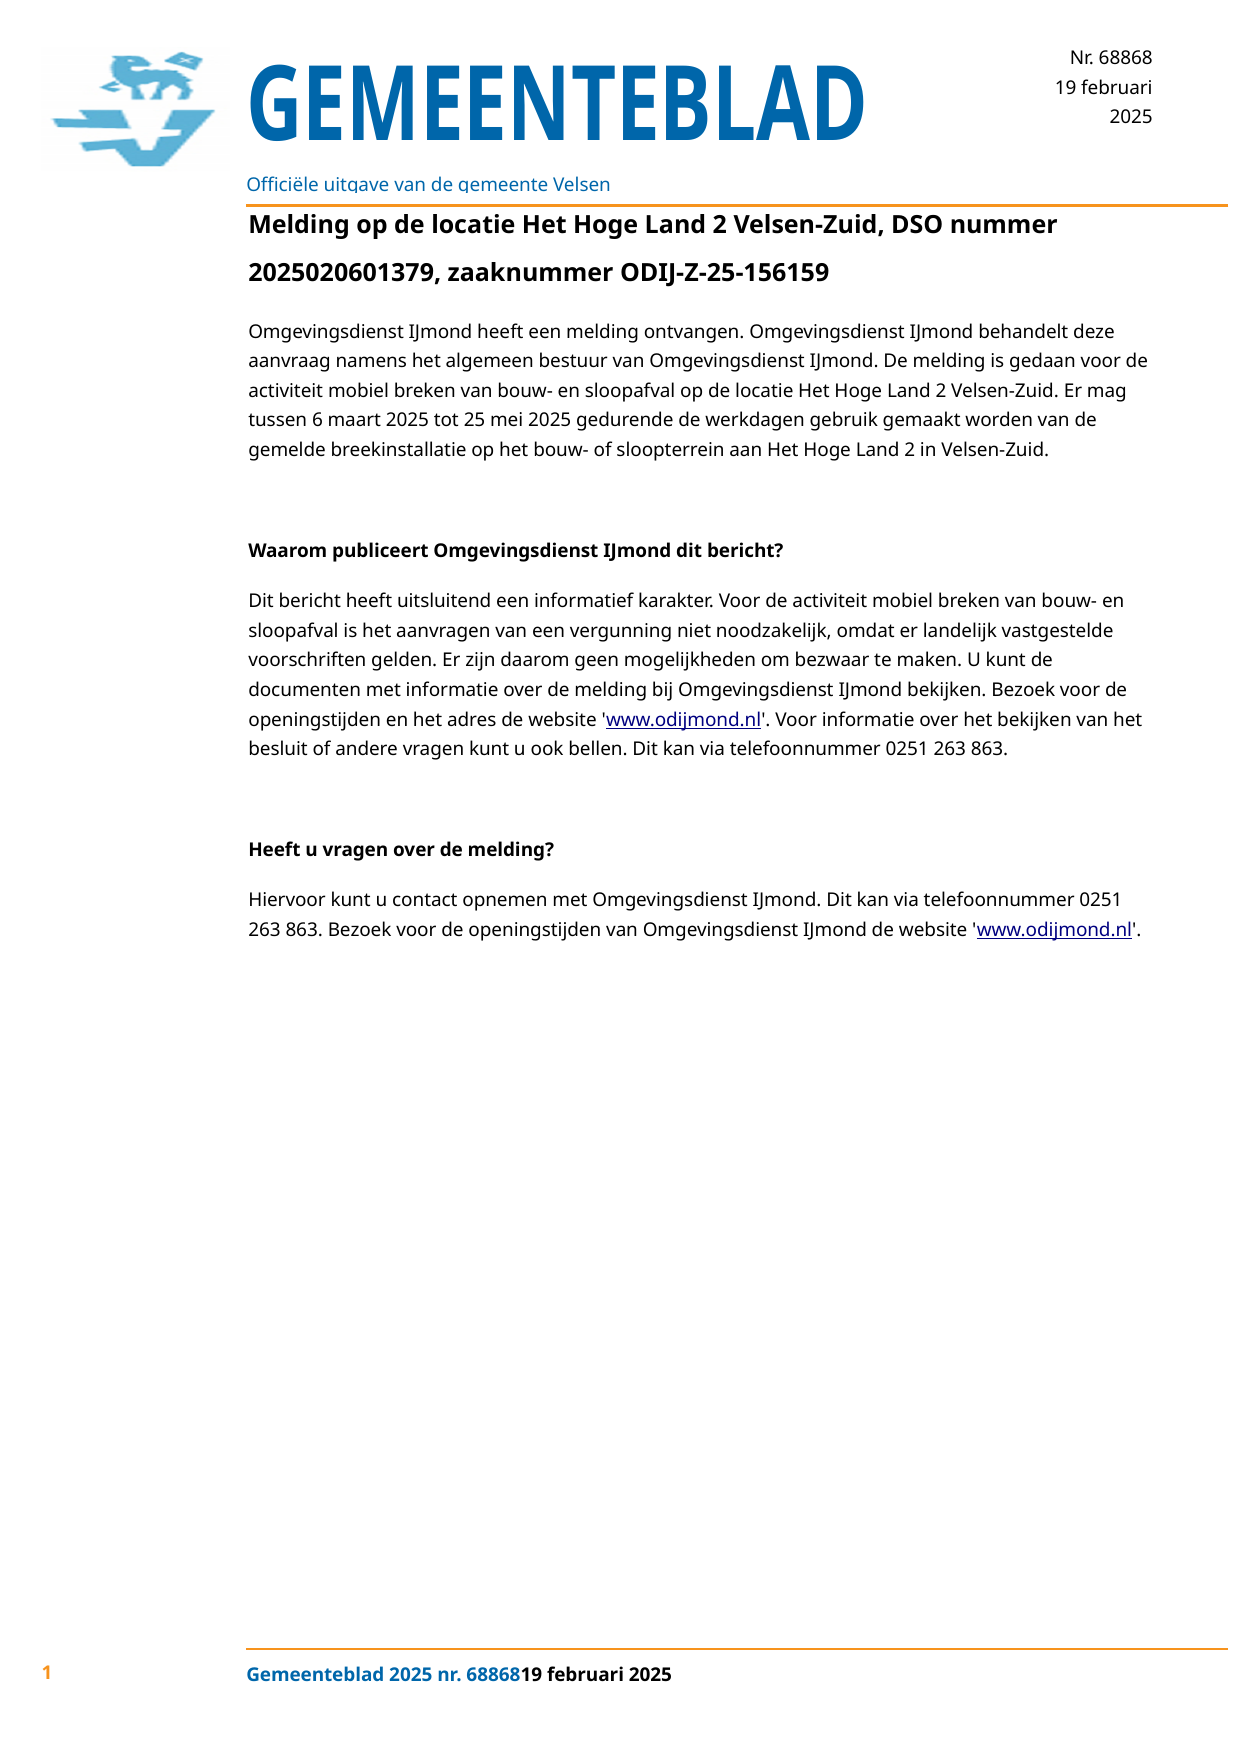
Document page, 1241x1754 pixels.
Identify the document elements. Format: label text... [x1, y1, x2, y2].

text Hiervoor kunt u contact opnemen met Omgevingsdienst IJmond. Dit kan via telefoonnummer 0251 263 863. Bezoek voor de openingstijden van Omgevingsdienst IJmond de website 'www.odijmond.nl'. [248, 887, 1152, 942]
text Heeft u vragen over de melding? [248, 836, 1152, 862]
text Dit bericht heeft uitsluitend een informatief karakter. Voor de activiteit mobiel breken van bouw- en sloopafval is het aanvragen van een vergunning niet noodzakelijk, omdat er landelijk vastgestelde voorschriften gelden. Er zijn daarom geen mogelijkheden om bezwaar te maken. U kunt de documenten met informatie over de melding bij Omgevingsdienst IJmond bekijken. Bezoek voor de openingstijden en het adres de website 'www.odijmond.nl'. Voor informatie over het bekijken van het besluit of andere vragen kunt u ook bellen. Dit kan via telefoonnummer 0251 263 863. [248, 587, 1152, 761]
text Omgevingsdienst IJmond heeft een melding ontvangen. Omgevingsdienst IJmond behandelt deze aanvraag namens het algemeen bestuur van Omgevingsdienst IJmond. De melding is gedaan voor de activiteit mobiel breken van bouw- en sloopafval op de locatie Het Hoge Land 2 Velsen-Zuid. Er mag tussen 6 maart 2025 tot 25 mei 2025 gedurende de werkdagen gebruik gemaakt worden van de gemelde breekinstallatie op het bouw- of sloopterrein aan Het Hoge Land 2 in Velsen-Zuid. [248, 318, 1152, 462]
text Waarom publiceert Omgevingsdienst IJmond dit bericht? [248, 537, 1152, 563]
text Melding op de locatie Het Hoge Land 2 Velsen-Zuid, DSO nummer 2025020601379, zaaknummer ODIJ-Z-25-156159 [248, 207, 1152, 288]
picture [41, 47, 231, 172]
